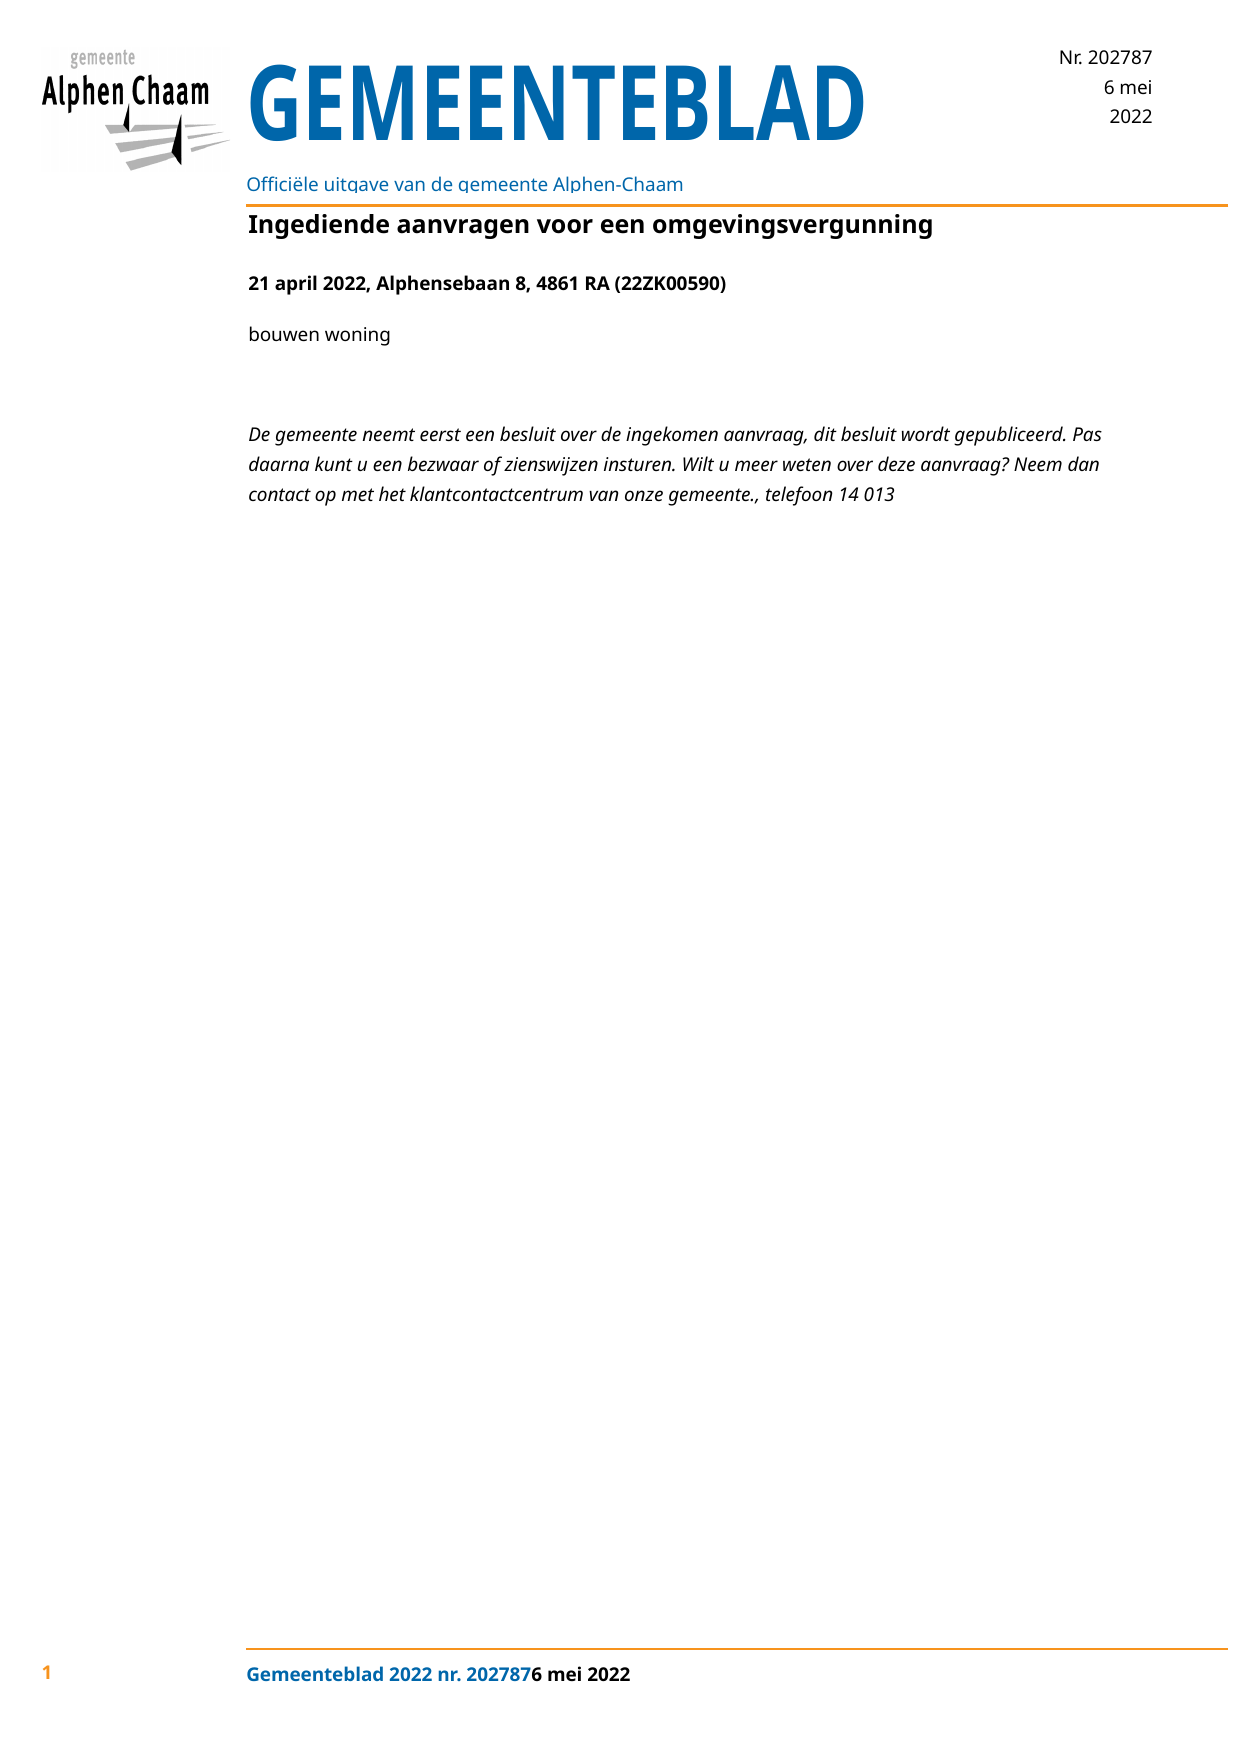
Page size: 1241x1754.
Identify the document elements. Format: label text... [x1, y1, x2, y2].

text 21 april 2022, Alphensebaan 8, 4861 RA (22ZK00590) [248, 270, 1152, 296]
picture [41, 47, 231, 172]
text De gemeente neemt eerst een besluit over de ingekomen aanvraag, dit besluit wordt gepubliceerd. Pas daarna kunt u een bezwaar of zienswijzen insturen. Wilt u meer weten over deze aanvraag? Neem dan contact op met het klantcontactcentrum van onze gemeente., telefoon 14 013 [248, 422, 1152, 506]
text Ingediende aanvragen voor een omgevingsvergunning [248, 207, 1152, 241]
text bouwen woning [248, 321, 1152, 346]
